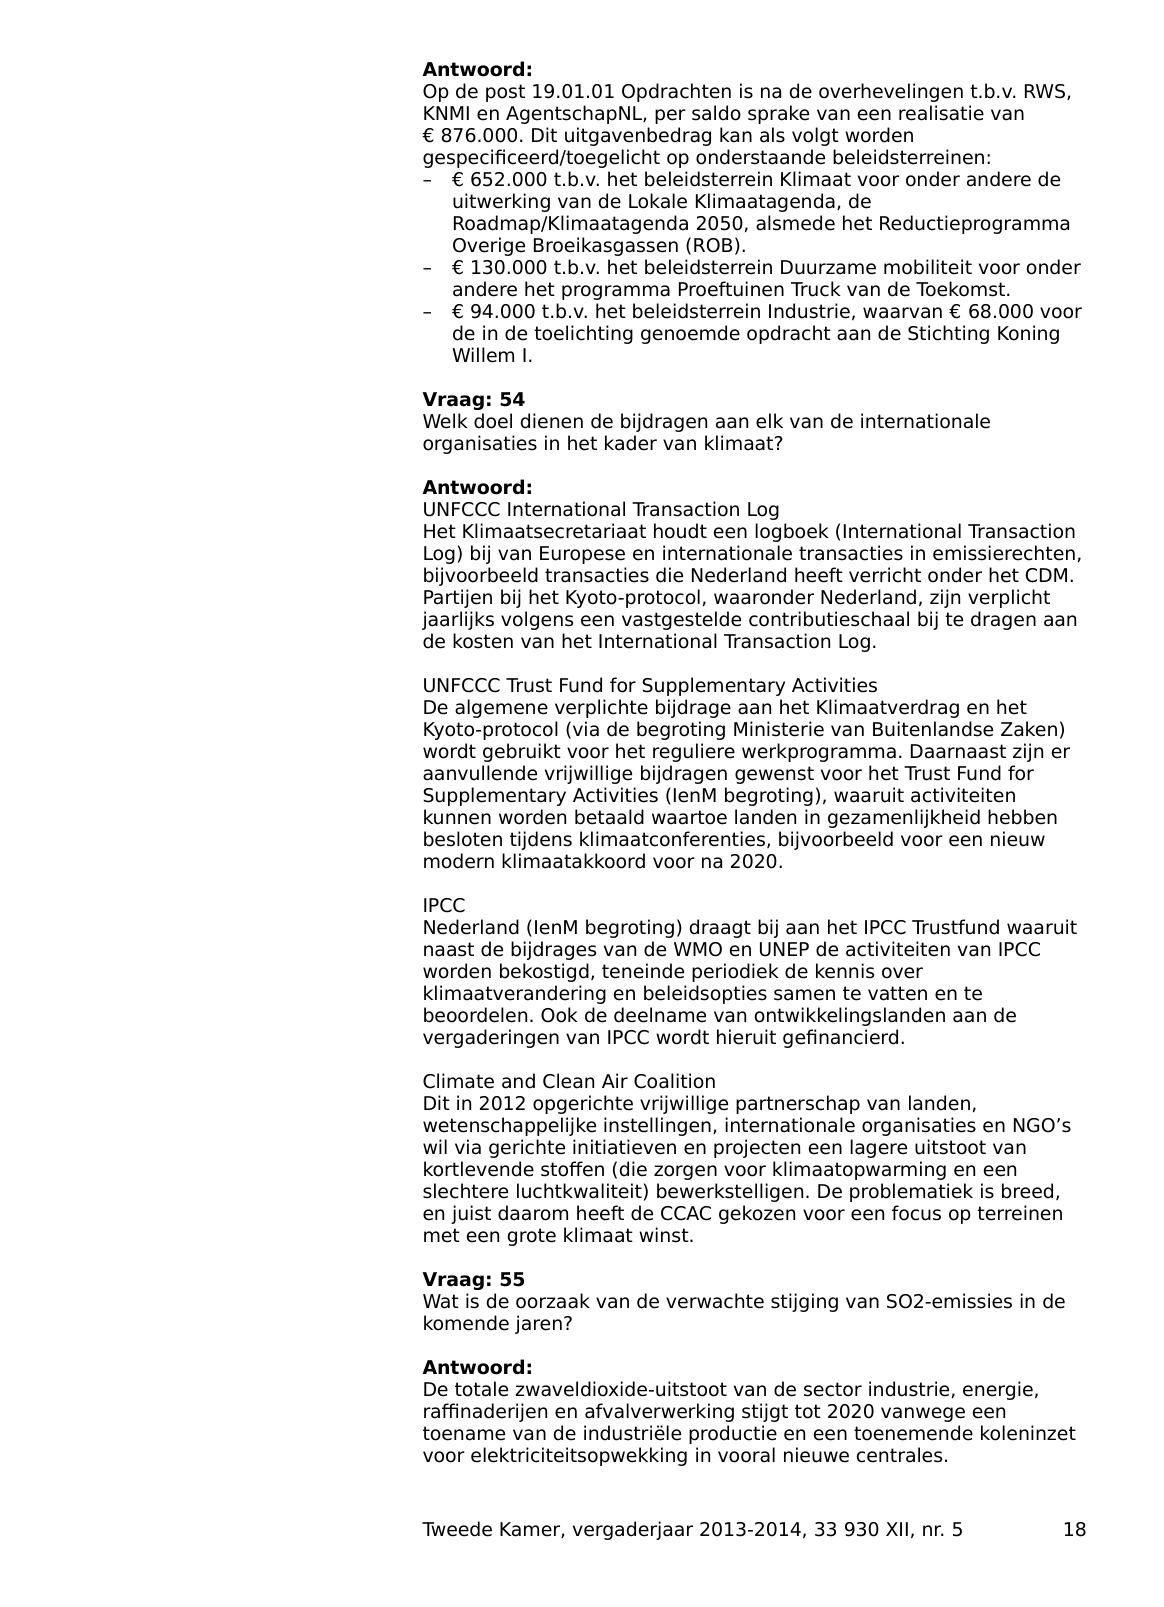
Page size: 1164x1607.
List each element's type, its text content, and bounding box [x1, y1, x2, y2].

text Climate and Clean Air Coalition [422, 1071, 1087, 1093]
text De algemene verplichte bijdrage aan het Klimaatverdrag en het Kyoto-protocol (via de begroting Ministerie van Buitenlandse Zaken) wordt gebruikt voor het reguliere werkprogramma. Daarnaast zijn er aanvullende vrijwillige bijdragen gewenst voor het Trust Fund for Supplementary Activities (IenM begroting), waaruit activiteiten kunnen worden betaald waartoe landen in gezamenlijkheid hebben besloten tijdens klimaatconferenties, bijvoorbeeld voor een nieuw modern klimaatakkoord voor na 2020. [422, 697, 1087, 873]
text – € 652.000 t.b.v. het beleidsterrein Klimaat voor onder andere de uitwerking van de Lokale Klimaatagenda, de Roadmap/Klimaatagenda 2050, alsmede het Reductieprogramma Overige Broeikasgassen (ROB). [422, 169, 1087, 257]
text Vraag: 54 [422, 389, 1087, 411]
text Antwoord: [422, 1357, 1087, 1379]
text Vraag: 55 [422, 1269, 1087, 1291]
text Antwoord: [422, 477, 1087, 499]
text Het Klimaatsecretariaat houdt een logboek (International Transaction Log) bij van Europese en internationale transacties in emissierechten, bijvoorbeeld transacties die Nederland heeft verricht onder het CDM. Partijen bij het Kyoto-protocol, waaronder Nederland, zijn verplicht jaarlijks volgens een vastgestelde contributieschaal bij te dragen aan de kosten van het International Transaction Log. [422, 521, 1087, 653]
text – € 94.000 t.b.v. het beleidsterrein Industrie, waarvan € 68.000 voor de in de toelichting genoemde opdracht aan de Stichting Koning Willem I. [422, 301, 1087, 367]
text UNFCCC International Transaction Log [422, 499, 1087, 521]
text Wat is de oorzaak van de verwachte stijging van SO2-emissies in de komende jaren? [422, 1291, 1087, 1335]
text De totale zwaveldioxide-uitstoot van de sector industrie, energie, raffinaderijen en afvalverwerking stijgt tot 2020 vanwege een toename van de industriële productie en een toenemende koleninzet voor elektriciteitsopwekking in vooral nieuwe centrales. [422, 1379, 1087, 1467]
text Welk doel dienen de bijdragen aan elk van de internationale organisaties in het kader van klimaat? [422, 411, 1087, 455]
text Dit in 2012 opgerichte vrijwillige partnerschap van landen, wetenschappelijke instellingen, internationale organisaties en NGO’s wil via gerichte initiatieven en projecten een lagere uitstoot van kortlevende stoffen (die zorgen voor klimaatopwarming en een slechtere luchtkwaliteit) bewerkstelligen. De problematiek is breed, en juist daarom heeft de CCAC gekozen voor een focus op terreinen met een grote klimaat winst. [422, 1093, 1087, 1247]
text UNFCCC Trust Fund for Supplementary Activities [422, 675, 1087, 697]
text IPCC [422, 895, 1087, 917]
text Antwoord: [422, 59, 1087, 81]
text Nederland (IenM begroting) draagt bij aan het IPCC Trustfund waaruit naast de bijdrages van de WMO en UNEP de activiteiten van IPCC worden bekostigd, teneinde periodiek de kennis over klimaatverandering en beleidsopties samen te vatten en te beoordelen. Ook de deelname van ontwikkelingslanden aan de vergaderingen van IPCC wordt hieruit gefinancierd. [422, 917, 1087, 1049]
text Op de post 19.01.01 Opdrachten is na de overhevelingen t.b.v. RWS, KNMI en AgentschapNL, per saldo sprake van een realisatie van € 876.000. Dit uitgavenbedrag kan als volgt worden gespecificeerd/toegelicht op onderstaande beleidsterreinen: [422, 81, 1087, 169]
text – € 130.000 t.b.v. het beleidsterrein Duurzame mobiliteit voor onder andere het programma Proeftuinen Truck van de Toekomst. [422, 257, 1087, 301]
